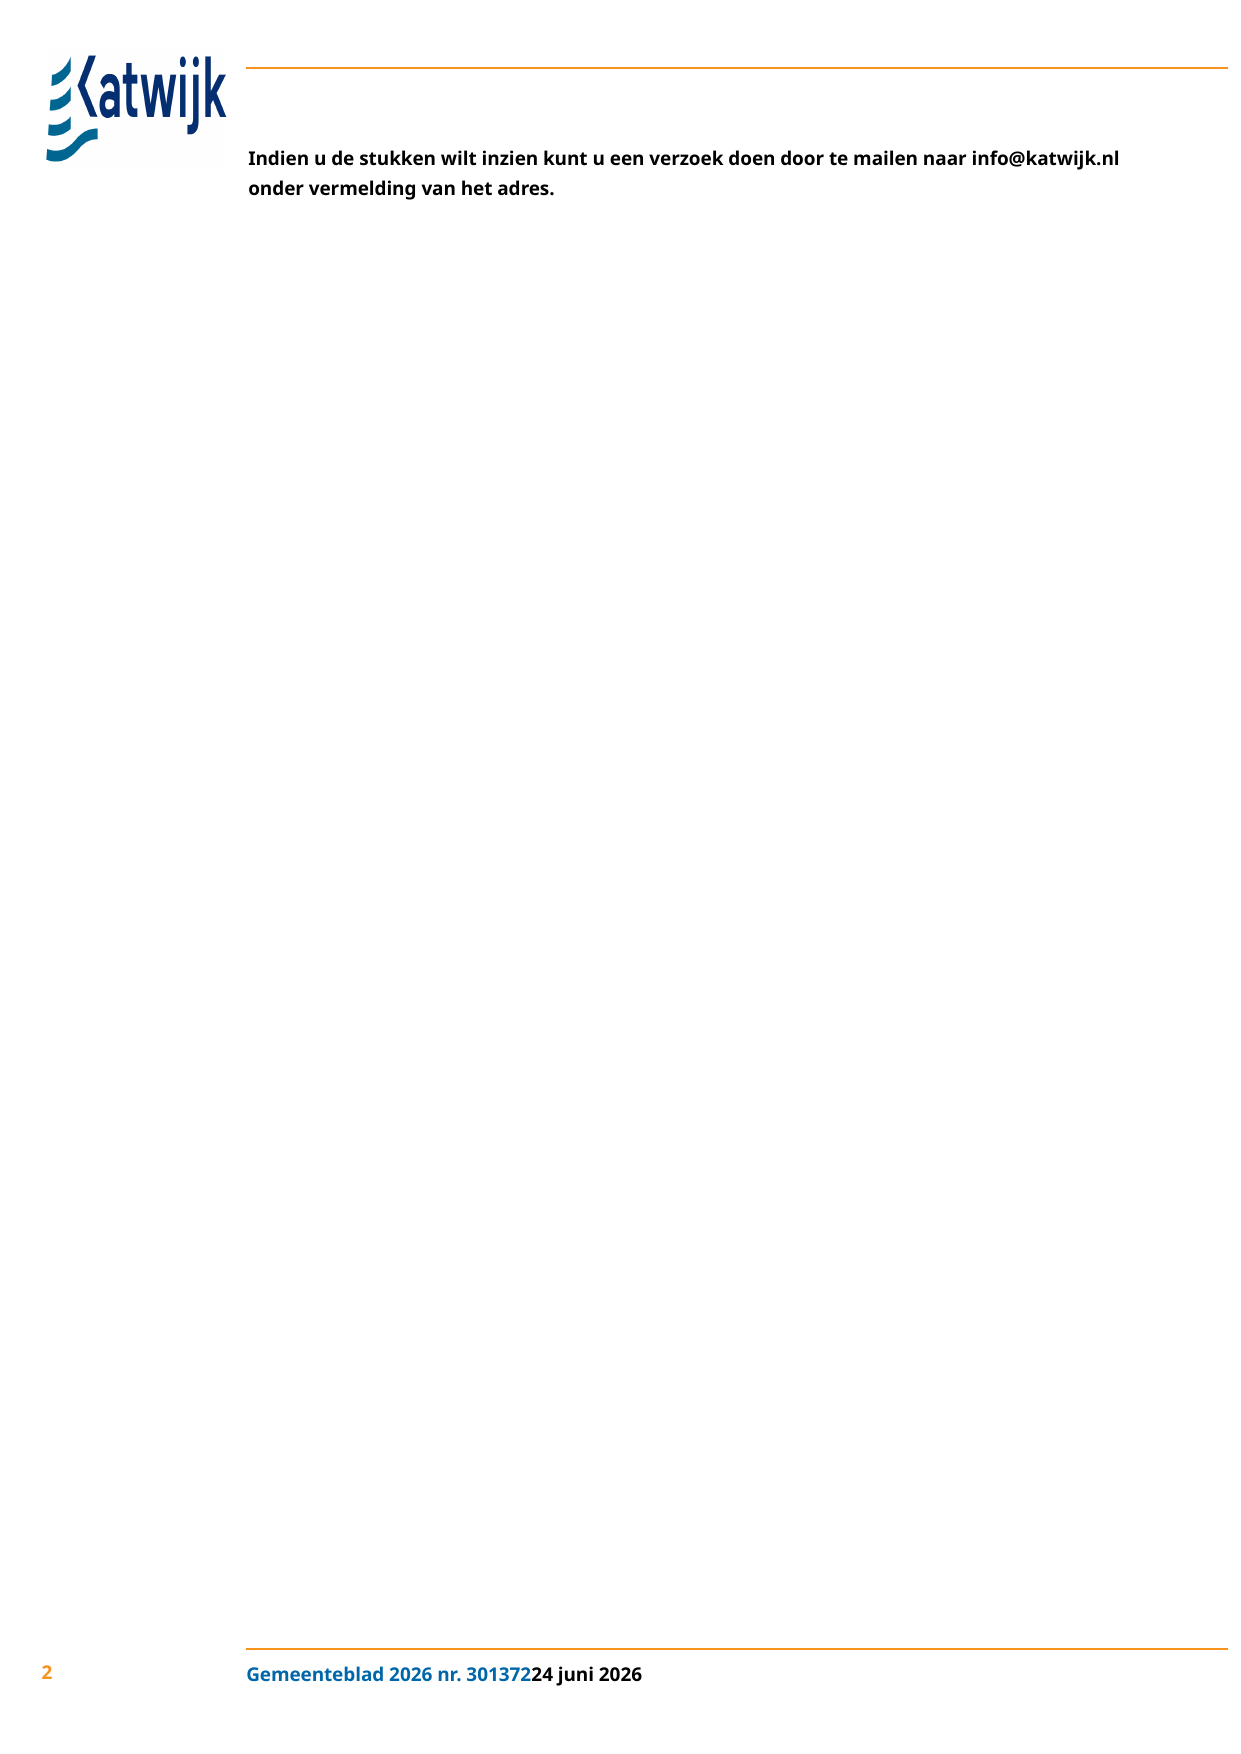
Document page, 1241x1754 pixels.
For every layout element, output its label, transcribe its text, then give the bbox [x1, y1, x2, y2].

picture [41, 47, 231, 172]
text Indien u de stukken wilt inzien kunt u een verzoek doen door te mailen naar info@katwijk.nl onder vermelding van het adres. [248, 145, 1152, 201]
